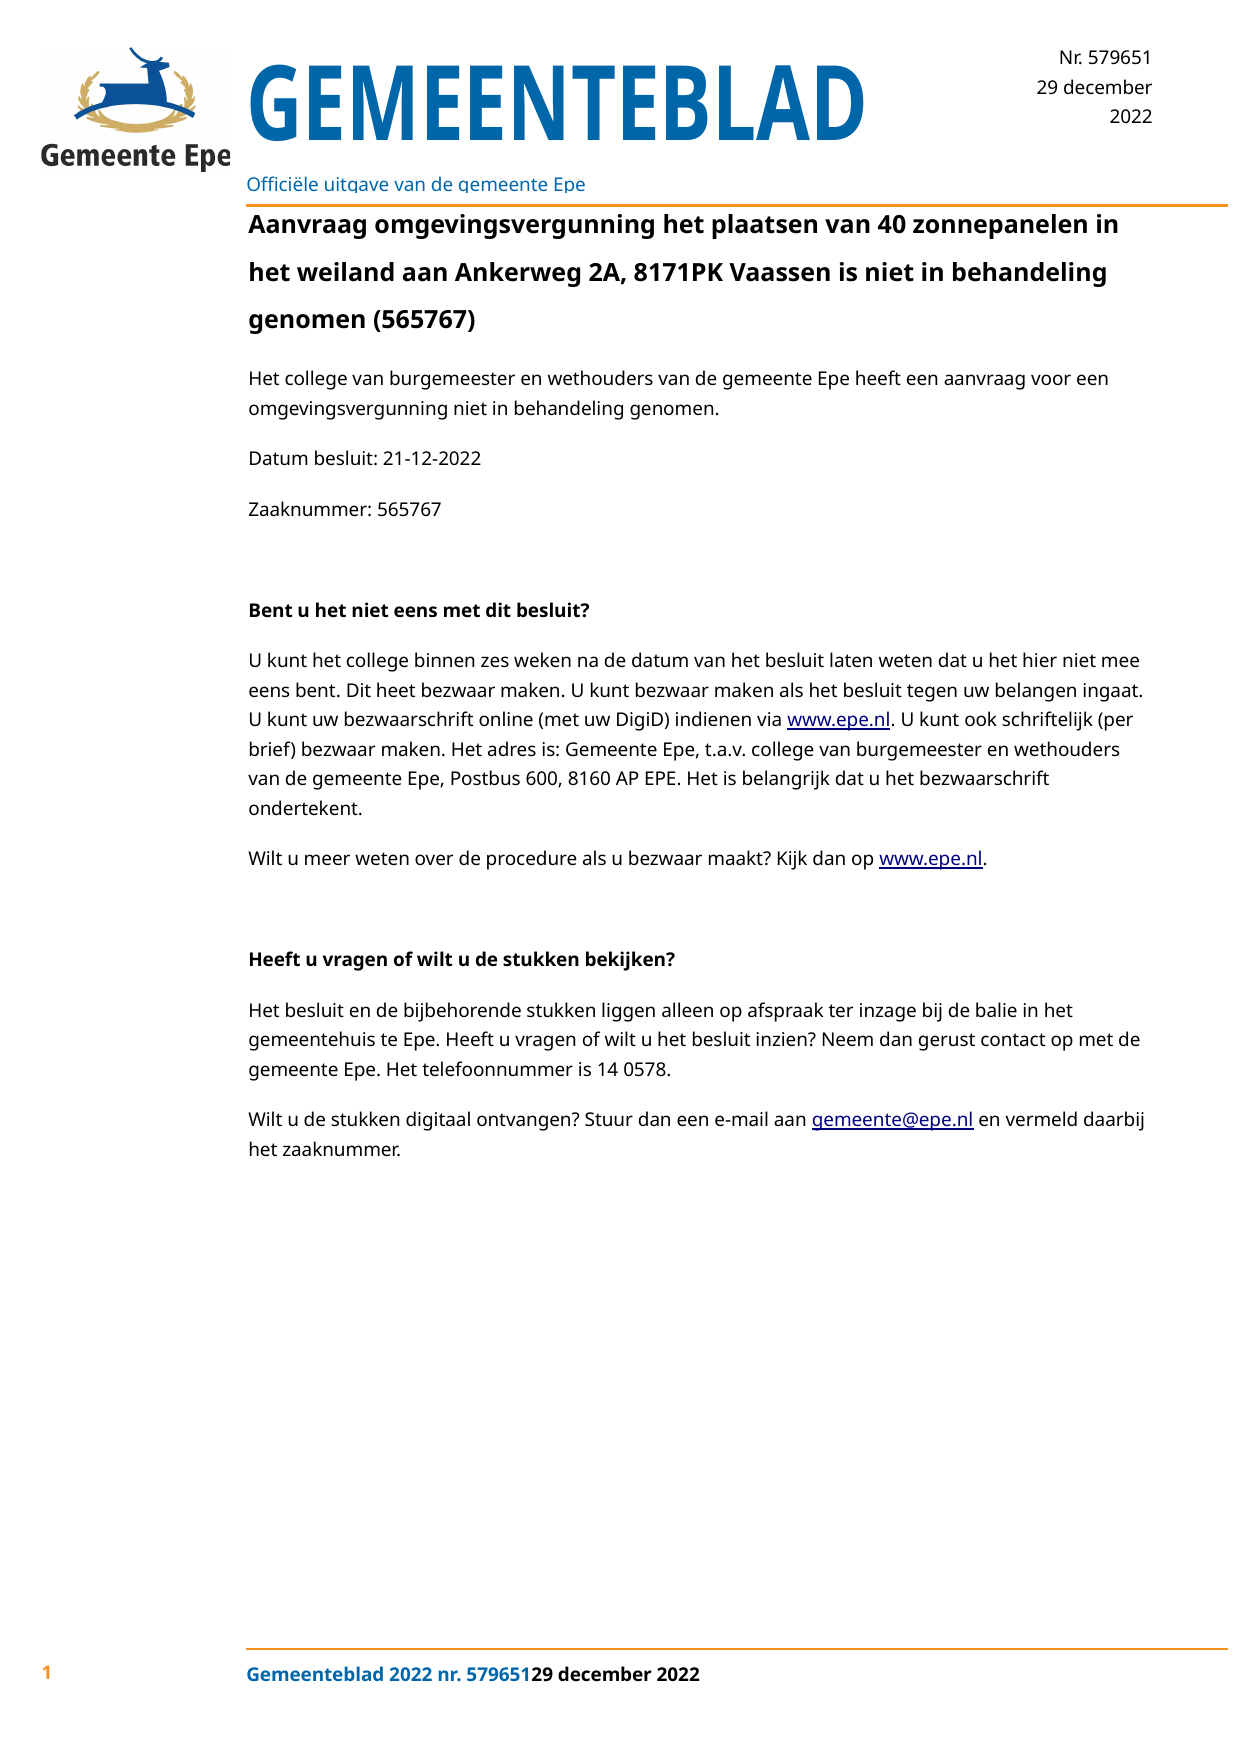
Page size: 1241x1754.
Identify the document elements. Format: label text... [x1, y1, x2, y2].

text Het besluit en de bijbehorende stukken liggen alleen op afspraak ter inzage bij de balie in het gemeentehuis te Epe. Heeft u vragen of wilt u het besluit inzien? Neem dan gerust contact op met de gemeente Epe. Het telefoonnummer is 14 0578. [248, 997, 1152, 1082]
text Heeft u vragen of wilt u de stukken bekijken? [248, 946, 1152, 972]
text Wilt u de stukken digitaal ontvangen? Stuur dan een e-mail aan gemeente@epe.nl en vermeld daarbij het zaaknummer. [248, 1106, 1152, 1162]
text Wilt u meer weten over de procedure als u bezwaar maakt? Kijk dan op www.epe.nl. [248, 846, 1152, 871]
text Het college van burgemeester en wethouders van de gemeente Epe heeft een aanvraag voor een omgevingsvergunning niet in behandeling genomen. [248, 366, 1152, 421]
picture [41, 47, 231, 172]
text Bent u het niet eens met dit besluit? [248, 597, 1152, 622]
text U kunt het college binnen zes weken na de datum van het besluit laten weten dat u het hier niet mee eens bent. Dit heet bezwaar maken. U kunt bezwaar maken als het besluit tegen uw belangen ingaat. U kunt uw bezwaarschrift online (met uw DigiD) indienen via www.epe.nl. U kunt ook schriftelijk (per brief) bezwaar maken. Het adres is: Gemeente Epe, t.a.v. college van burgemeester en wethouders van de gemeente Epe, Postbus 600, 8160 AP EPE. Het is belangrijk dat u het bezwaarschrift ondertekent. [248, 647, 1152, 821]
text Aanvraag omgevingsvergunning het plaatsen van 40 zonnepanelen in het weiland aan Ankerweg 2A, 8171PK Vaassen is niet in behandeling genomen (565767) [248, 207, 1152, 336]
text Datum besluit: 21-12-2022 [248, 446, 1152, 471]
text Zaaknummer: 565767 [248, 496, 1152, 522]
